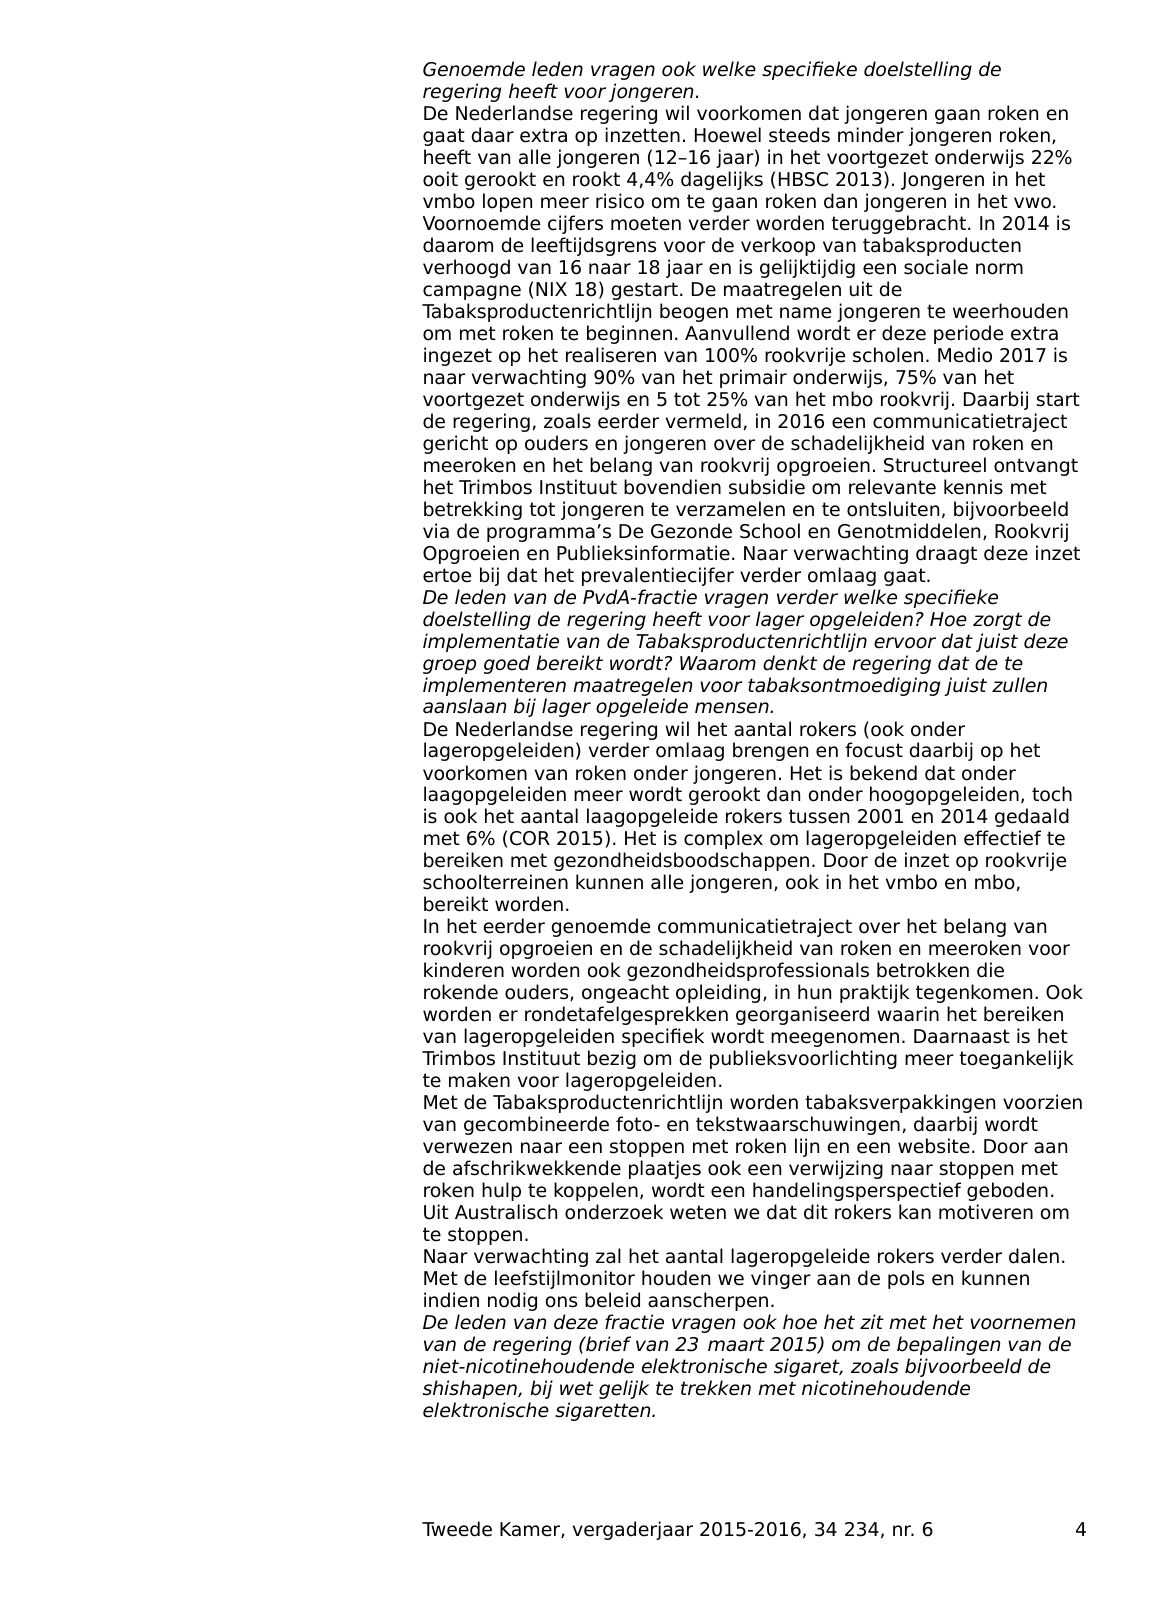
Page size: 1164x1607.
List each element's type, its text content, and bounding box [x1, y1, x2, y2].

text De leden van deze fractie vragen ook hoe het zit met het voornemen van de regering (brief van 23 maart 2015) om de bepalingen van de niet-nicotinehoudende elektronische sigaret, zoals bijvoorbeeld de shishapen, bij wet gelijk te trekken met nicotinehoudende elektronische sigaretten. [422, 1312, 1087, 1422]
text De Nederlandse regering wil voorkomen dat jongeren gaan roken en gaat daar extra op inzetten. Hoewel steeds minder jongeren roken, heeft van alle jongeren (12–16 jaar) in het voortgezet onderwijs 22% ooit gerookt en rookt 4,4% dagelijks (HBSC 2013). Jongeren in het vmbo lopen meer risico om te gaan roken dan jongeren in het vwo. Voornoemde cijfers moeten verder worden teruggebracht. In 2014 is daarom de leeftijdsgrens voor de verkoop van tabaksproducten verhoogd van 16 naar 18 jaar en is gelijktijdig een sociale norm campagne (NIX 18) gestart. De maatregelen uit de Tabaksproductenrichtlijn beogen met name jongeren te weerhouden om met roken te beginnen. Aanvullend wordt er deze periode extra ingezet op het realiseren van 100% rookvrije scholen. Medio 2017 is naar verwachting 90% van het primair onderwijs, 75% van het voortgezet onderwijs en 5 tot 25% van het mbo rookvrij. Daarbij start de regering, zoals eerder vermeld, in 2016 een communicatietraject gericht op ouders en jongeren over de schadelijkheid van roken en meeroken en het belang van rookvrij opgroeien. Structureel ontvangt het Trimbos Instituut bovendien subsidie om relevante kennis met betrekking tot jongeren te verzamelen en te ontsluiten, bijvoorbeeld via de programma’s De Gezonde School en Genotmiddelen, Rookvrij Opgroeien en Publieksinformatie. Naar verwachting draagt deze inzet ertoe bij dat het prevalentiecijfer verder omlaag gaat. [422, 103, 1087, 587]
text De Nederlandse regering wil het aantal rokers (ook onder lageropgeleiden) verder omlaag brengen en focust daarbij op het voorkomen van roken onder jongeren. Het is bekend dat onder laagopgeleiden meer wordt gerookt dan onder hoogopgeleiden, toch is ook het aantal laagopgeleide rokers tussen 2001 en 2014 gedaald met 6% (COR 2015). Het is complex om lageropgeleiden effectief te bereiken met gezondheidsboodschappen. Door de inzet op rookvrije schoolterreinen kunnen alle jongeren, ook in het vmbo en mbo, bereikt worden. [422, 718, 1087, 916]
text Genoemde leden vragen ook welke specifieke doelstelling de regering heeft voor jongeren. [422, 59, 1087, 103]
text Naar verwachting zal het aantal lageropgeleide rokers verder dalen. Met de leefstijlmonitor houden we vinger aan de pols en kunnen indien nodig ons beleid aanscherpen. [422, 1246, 1087, 1312]
text In het eerder genoemde communicatietraject over het belang van rookvrij opgroeien en de schadelijkheid van roken en meeroken voor kinderen worden ook gezondheidsprofessionals betrokken die rokende ouders, ongeacht opleiding, in hun praktijk tegenkomen. Ook worden er rondetafelgesprekken georganiseerd waarin het bereiken van lageropgeleiden specifiek wordt meegenomen. Daarnaast is het Trimbos Instituut bezig om de publieksvoorlichting meer toegankelijk te maken voor lageropgeleiden. [422, 916, 1087, 1092]
text De leden van de PvdA-fractie vragen verder welke specifieke doelstelling de regering heeft voor lager opgeleiden? Hoe zorgt de implementatie van de Tabaksproductenrichtlijn ervoor dat juist deze groep goed bereikt wordt? Waarom denkt de regering dat de te implementeren maatregelen voor tabaksontmoediging juist zullen aanslaan bij lager opgeleide mensen. [422, 587, 1087, 718]
text Met de Tabaksproductenrichtlijn worden tabaksverpakkingen voorzien van gecombineerde foto- en tekstwaarschuwingen, daarbij wordt verwezen naar een stoppen met roken lijn en een website. Door aan de afschrikwekkende plaatjes ook een verwijzing naar stoppen met roken hulp te koppelen, wordt een handelingsperspectief geboden. Uit Australisch onderzoek weten we dat dit rokers kan motiveren om te stoppen. [422, 1092, 1087, 1246]
